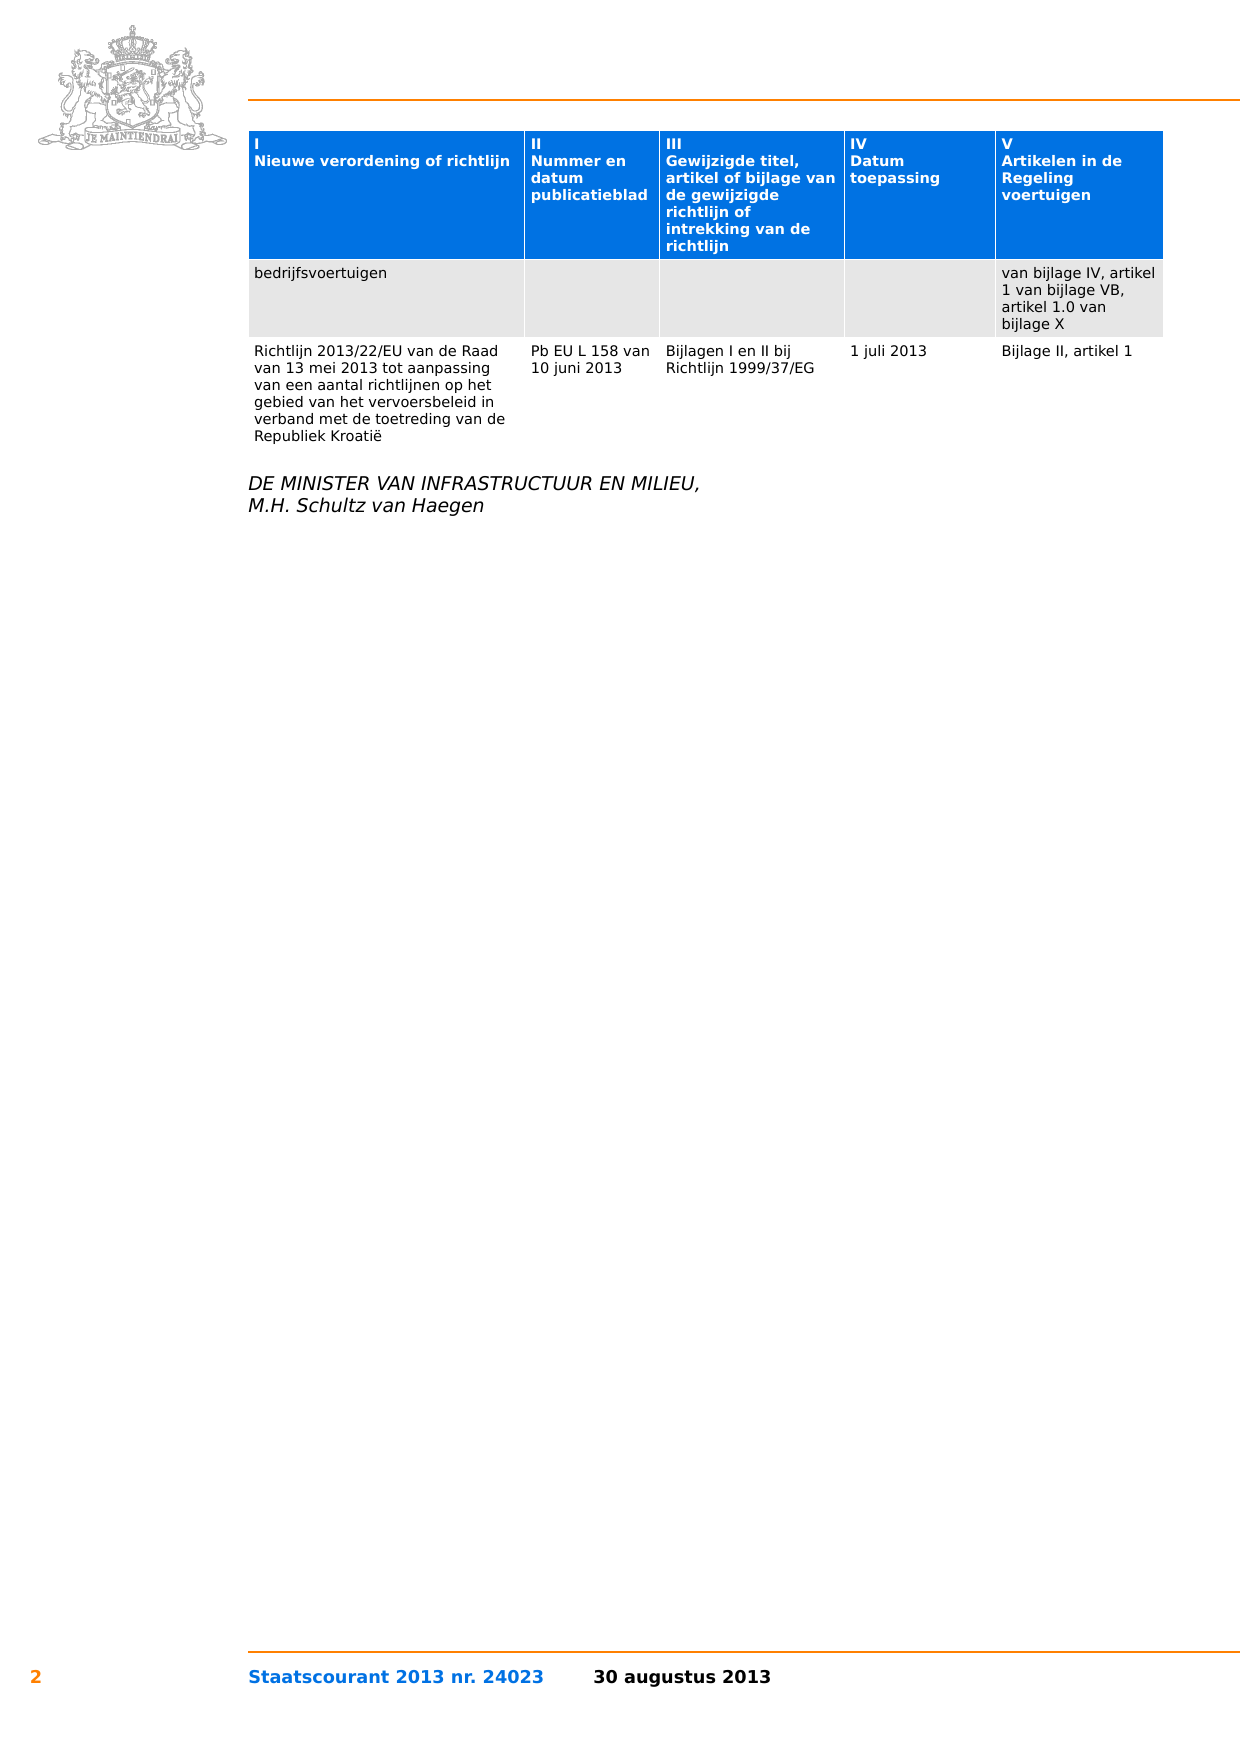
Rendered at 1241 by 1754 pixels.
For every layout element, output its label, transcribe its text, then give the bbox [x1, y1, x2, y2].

text DE MINISTER VAN INFRASTRUCTUUR EN MILIEU, M.H. Schultz van Haegen [248, 473, 1163, 517]
table_cell Richtlijn 2013/22/EU van de Raad van 13 mei 2013 tot aanpassing van een aantal richtlijnen op het gebied van het vervoersbeleid in verband met de toetreding van de Republiek Kroatië [249, 339, 524, 450]
picture [38, 25, 227, 150]
table_cell Pb EU L 158 van 10 juni 2013 [525, 339, 659, 450]
table_cell 1 juli 2013 [845, 339, 995, 450]
table_cell [525, 260, 659, 337]
table_cell Bijlagen I en II bij Richtlijn 1999/37/EG [660, 339, 844, 450]
table_header IV Datum toepassing [845, 131, 995, 259]
table_header III Gewijzigde titel, artikel of bijlage van de gewijzigde richtlijn of intrekking van de richtlijn [660, 131, 844, 259]
table_cell van bijlage IV, artikel 1 van bijlage VB, artikel 1.0 van bijlage X [996, 260, 1163, 337]
table_cell [660, 260, 844, 337]
table_cell bedrijfsvoertuigen [249, 260, 524, 337]
table_header I Nieuwe verordening of richtlijn [249, 131, 524, 259]
table_header II Nummer en datum publicatieblad [525, 131, 659, 259]
table_cell Bijlage II, artikel 1 [996, 339, 1163, 450]
table_cell [845, 260, 995, 337]
table_header V Artikelen in de Regeling voertuigen [996, 131, 1163, 259]
